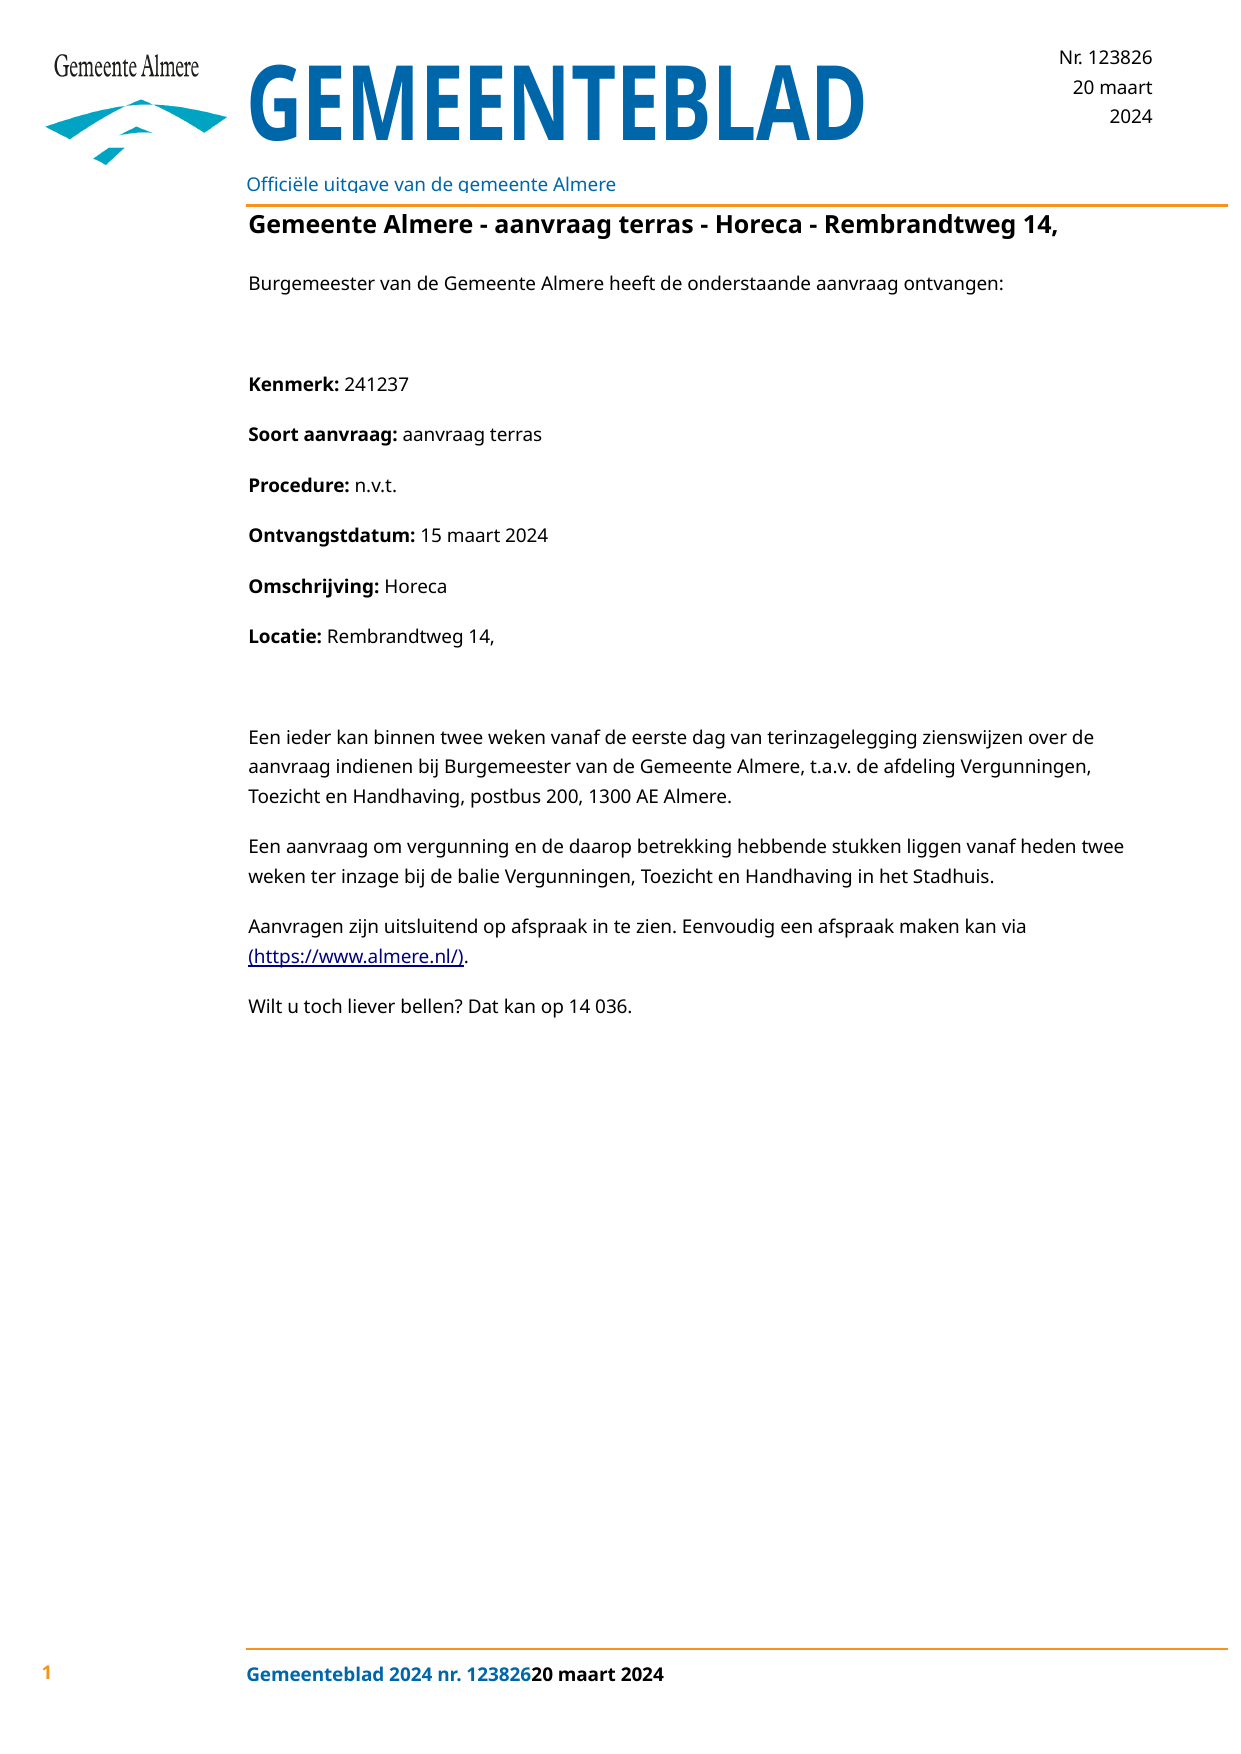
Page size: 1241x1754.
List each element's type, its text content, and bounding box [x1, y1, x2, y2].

text Locatie: Rembrandtweg 14, [248, 623, 1152, 649]
text Ontvangstdatum: 15 maart 2024 [248, 522, 1152, 548]
text Wilt u toch liever bellen? Dat kan op 14 036. [248, 994, 1152, 1019]
text Een aanvraag om vergunning en de daarop betrekking hebbende stukken liggen vanaf heden twee weken ter inzage bij de balie Vergunningen, Toezicht en Handhaving in het Stadhuis. [248, 834, 1152, 889]
text Aanvragen zijn uitsluitend op afspraak in te zien. Eenvoudig een afspraak maken kan via (https://www.almere.nl/). [248, 914, 1152, 969]
text Burgemeester van de Gemeente Almere heeft de onderstaande aanvraag ontvangen: [248, 270, 1152, 296]
text Een ieder kan binnen twee weken vanaf de eerste dag van terinzagelegging zienswijzen over de aanvraag indienen bij Burgemeester van de Gemeente Almere, t.a.v. de afdeling Vergunningen, Toezicht en Handhaving, postbus 200, 1300 AE Almere. [248, 724, 1152, 809]
text Kenmerk: 241237 [248, 371, 1152, 397]
text Omschrijving: Horeca [248, 573, 1152, 598]
text Soort aanvraag: aanvraag terras [248, 422, 1152, 447]
text Gemeente Almere - aanvraag terras - Horeca - Rembrandtweg 14, [248, 207, 1152, 241]
text Procedure: n.v.t. [248, 472, 1152, 498]
picture [41, 47, 231, 172]
